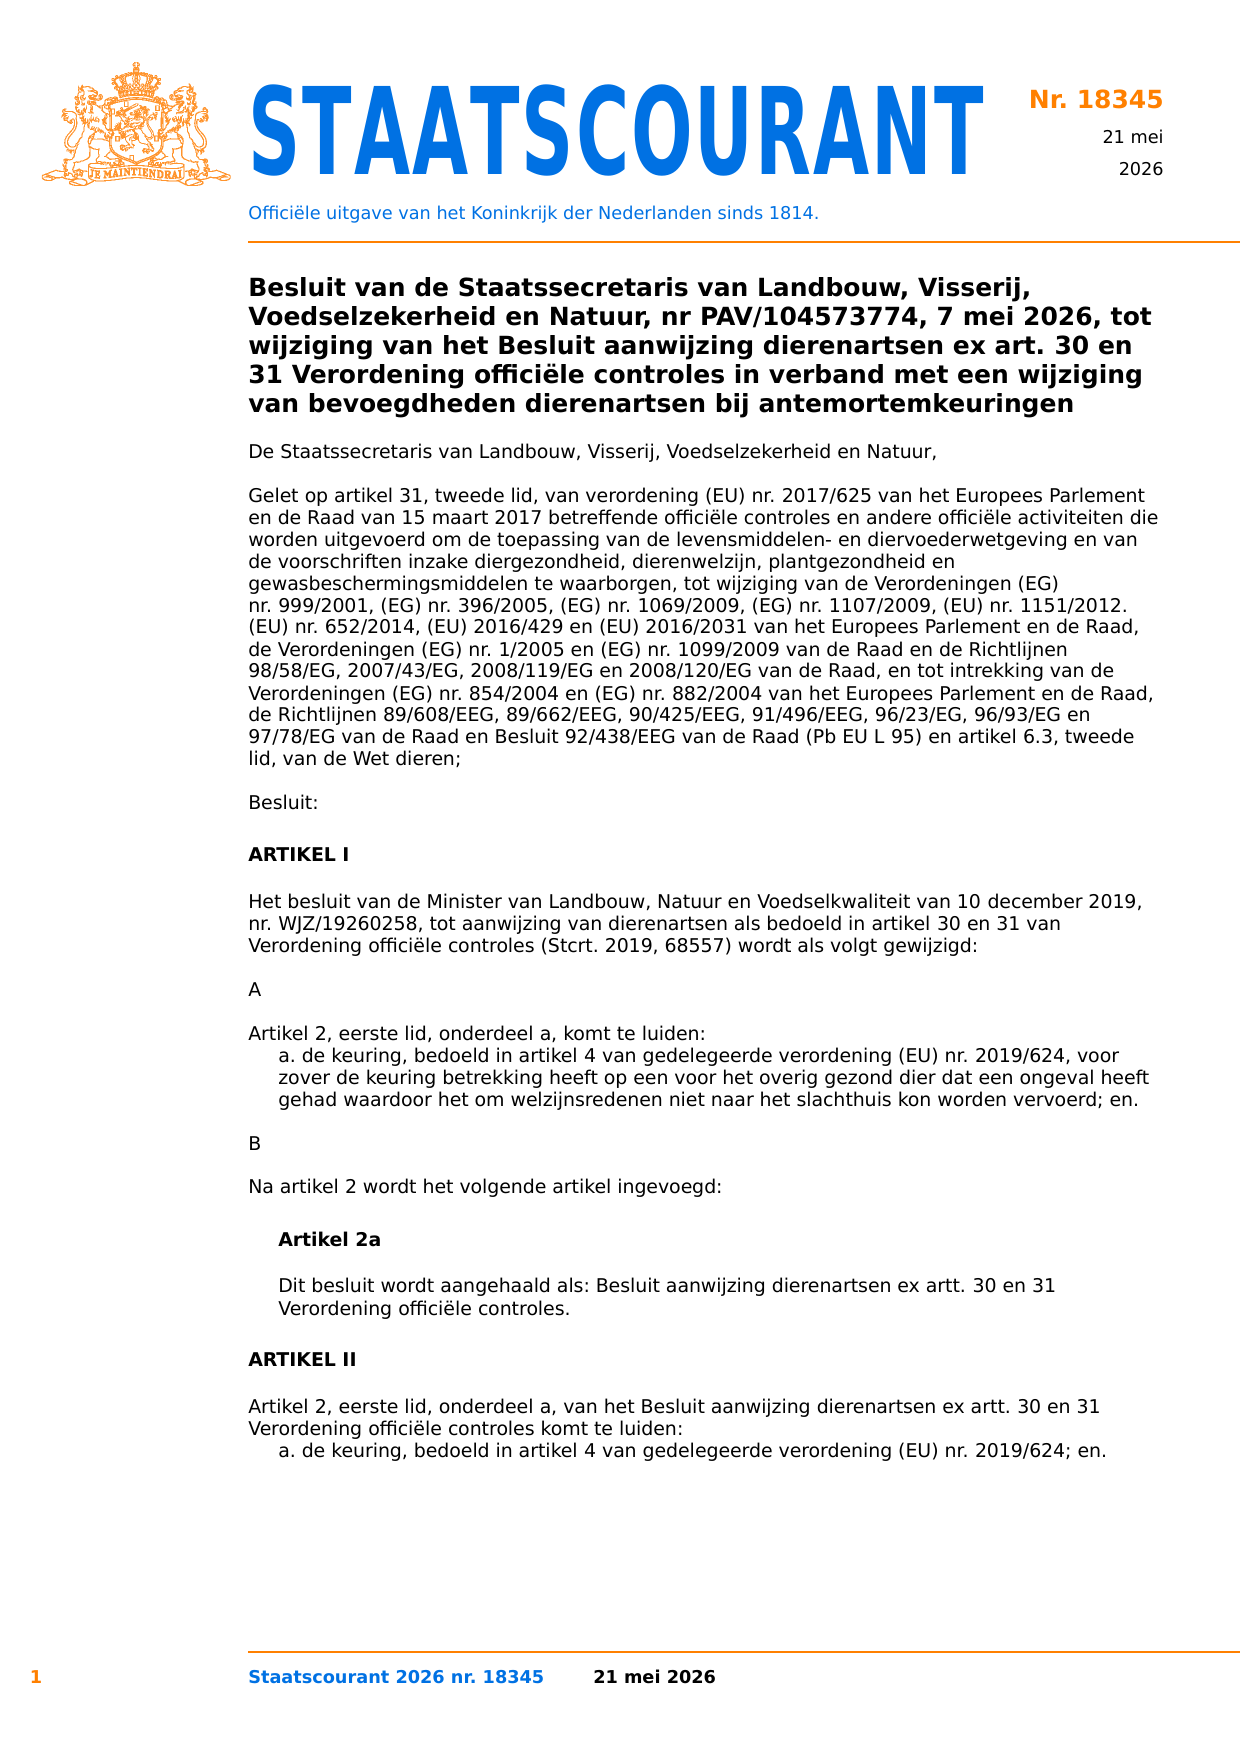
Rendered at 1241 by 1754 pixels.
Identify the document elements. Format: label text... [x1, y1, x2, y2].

table_header Nr. 18345 [998, 62, 1240, 121]
text Artikel 2, eerste lid, onderdeel a, komt te luiden: [248, 1023, 1163, 1045]
text Artikel 2, eerste lid, onderdeel a, van het Besluit aanwijzing dierenartsen ex artt. 30 en 31 Verordening officiële controles komt te luiden: [248, 1396, 1163, 1440]
text a. de keuring, bedoeld in artikel 4 van gedelegeerde verordening (EU) nr. 2019/624, voor zover de keuring betrekking heeft op een voor het overig gezond dier dat een ongeval heeft gehad waardoor het om welzijnsredenen niet naar het slachthuis kon worden vervoerd; en. [278, 1045, 1163, 1111]
text Dit besluit wordt aangehaald als: Besluit aanwijzing dierenartsen ex artt. 30 en 31 Verordening officiële controles. [278, 1275, 1163, 1319]
text Besluit: [248, 792, 1163, 814]
table_header STAATSCOURANT [248, 62, 998, 203]
subtitle ARTIKEL I [248, 844, 1163, 866]
text Na artikel 2 wordt het volgende artikel ingevoegd: [248, 1176, 1163, 1198]
text a. de keuring, bedoeld in artikel 4 van gedelegeerde verordening (EU) nr. 2019/624; en. [278, 1440, 1163, 1462]
picture [41, 62, 231, 186]
table_cell 2026 [998, 153, 1240, 203]
text De Staatssecretaris van Landbouw, Visserij, Voedselzekerheid en Natuur, [248, 441, 1163, 463]
table_cell Officiële uitgave van het Koninkrijk der Nederlanden sinds 1814. [248, 203, 1240, 241]
text Gelet op artikel 31, tweede lid, van verordening (EU) nr. 2017/625 van het Europees Parlement en de Raad van 15 maart 2017 betreffende officiële controles en andere officiële activiteiten die worden uitgevoerd om de toepassing van de levensmiddelen- en diervoederwetgeving en van de voorschriften inzake diergezondheid, dierenwelzijn, plantgezondheid en gewasbeschermingsmiddelen te waarborgen, tot wijziging van de Verordeningen (EG) nr. 999/2001, (EG) nr. 396/2005, (EG) nr. 1069/2009, (EG) nr. 1107/2009, (EU) nr. 1151/2012. (EU) nr. 652/2014, (EU) 2016/429 en (EU) 2016/2031 van het Europees Parlement en de Raad, de Verordeningen (EG) nr. 1/2005 en (EG) nr. 1099/2009 van de Raad en de Richtlijnen 98/58/EG, 2007/43/EG, 2008/119/EG en 2008/120/EG van de Raad, en tot intrekking van de Verordeningen (EG) nr. 854/2004 en (EG) nr. 882/2004 van het Europees Parlement en de Raad, de Richtlijnen 89/608/EEG, 89/662/EEG, 90/425/EEG, 91/496/EEG, 96/23/EG, 96/93/EG en 97/78/EG van de Raad en Besluit 92/438/EEG van de Raad (Pb EU L 95) en artikel 6.3, tweede lid, van de Wet dieren; [248, 484, 1163, 770]
text B [248, 1133, 1163, 1154]
subtitle Artikel 2a [278, 1228, 1163, 1250]
table_cell 21 mei [998, 121, 1240, 153]
text Het besluit van de Minister van Landbouw, Natuur en Voedselkwaliteit van 10 december 2019, nr. WJZ/19260258, tot aanwijzing van dierenartsen als bedoeld in artikel 30 en 31 van Verordening officiële controles (Stcrt. 2019, 68557) wordt als volgt gewijzigd: [248, 891, 1163, 957]
subtitle Besluit van de Staatssecretaris van Landbouw, Visserij, Voedselzekerheid en Natuur, nr PAV/104573774, 7 mei 2026, tot wijziging van het Besluit aanwijzing dierenartsen ex art. 30 en 31 Verordening officiële controles in verband met een wijziging van bevoegdheden dierenartsen bij antemortemkeuringen [248, 273, 1163, 419]
subtitle ARTIKEL II [248, 1349, 1163, 1371]
text A [248, 979, 1163, 1001]
table_header [25, 62, 248, 241]
